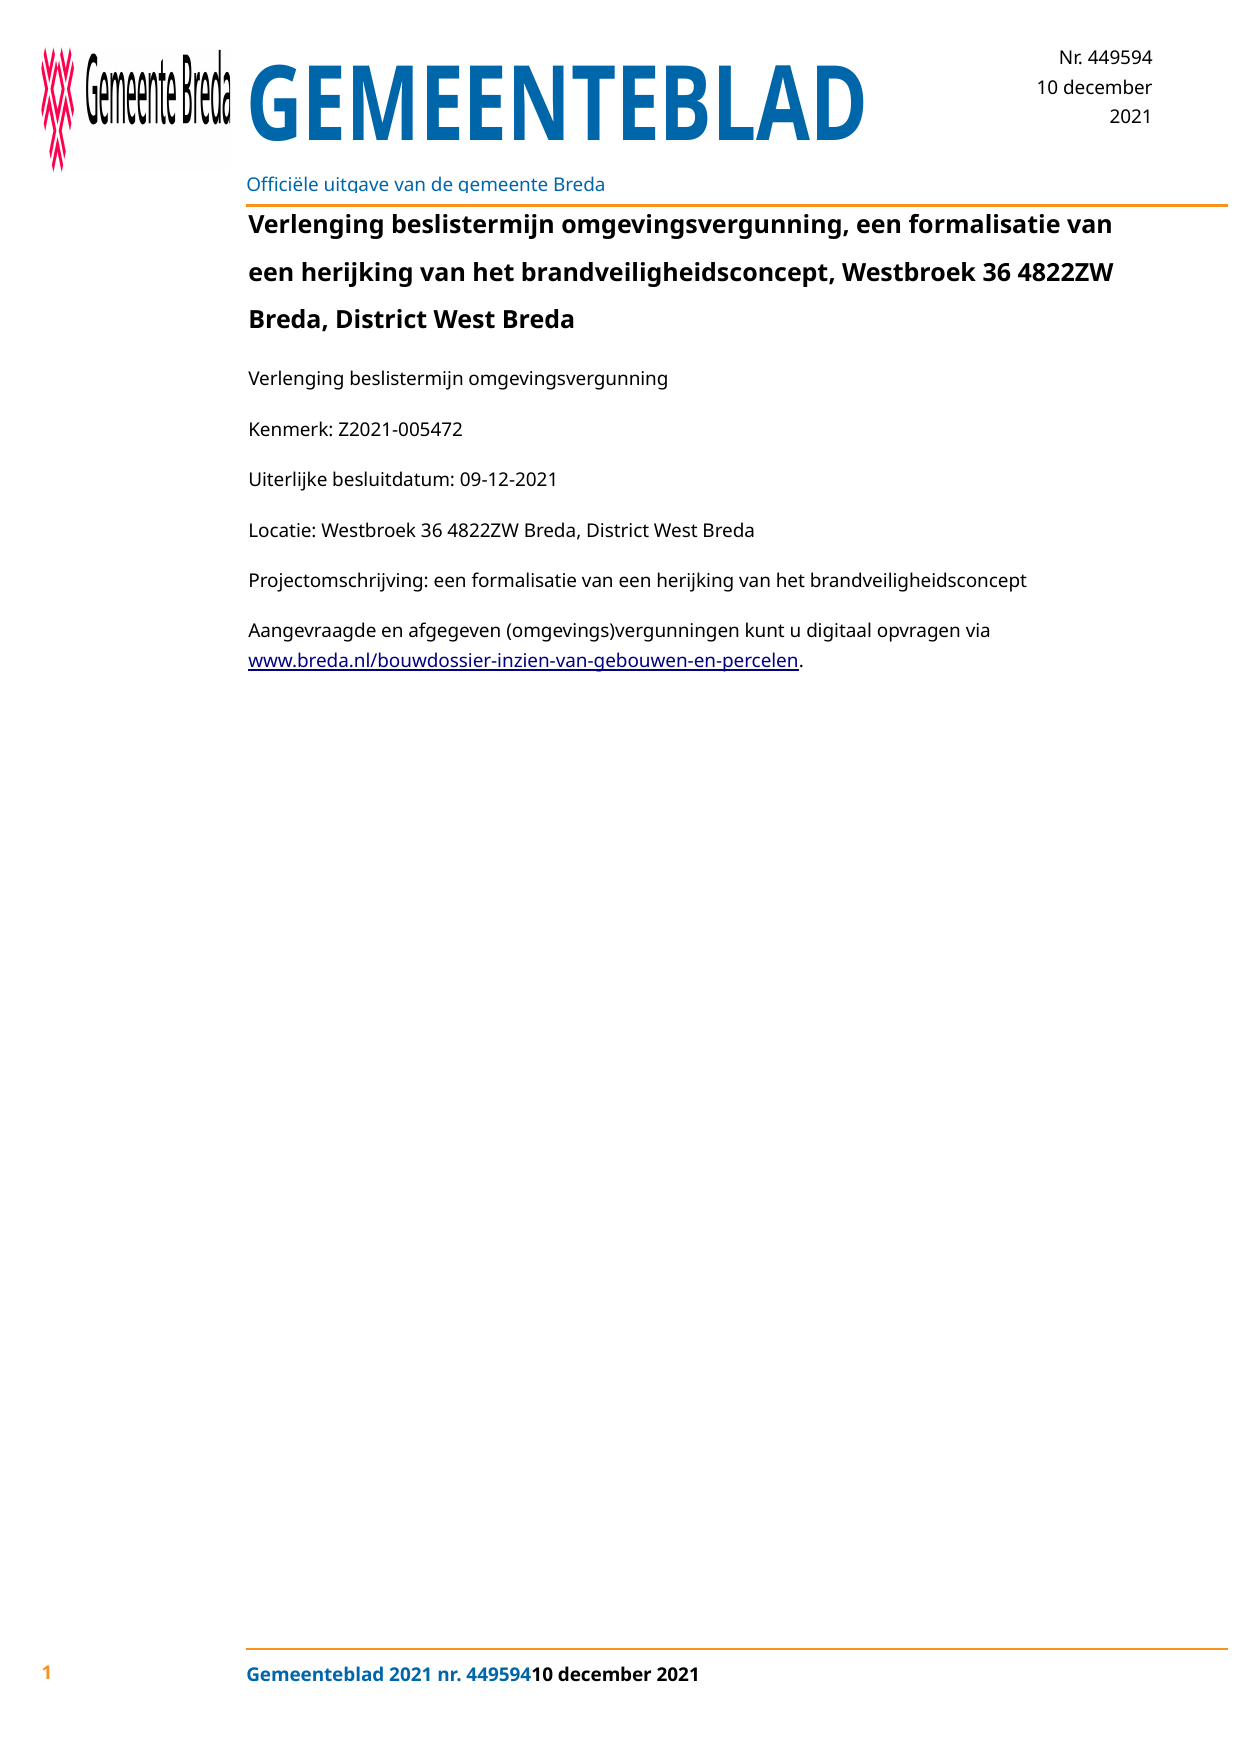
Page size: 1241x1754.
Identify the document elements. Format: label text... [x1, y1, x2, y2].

text Kenmerk: Z2021-005472 [248, 416, 1152, 442]
text Uiterlijke besluitdatum: 09-12-2021 [248, 466, 1152, 492]
text Projectomschrijving: een formalisatie van een herijking van het brandveiligheidsconcept [248, 567, 1152, 593]
picture [41, 47, 231, 172]
text Aangevraagde en afgegeven (omgevings)vergunningen kunt u digitaal opvragen via www.breda.nl/bouwdossier-inzien-van-gebouwen-en-percelen. [248, 618, 1152, 673]
text Locatie: Westbroek 36 4822ZW Breda, District West Breda [248, 517, 1152, 542]
text Verlenging beslistermijn omgevingsvergunning [248, 366, 1152, 391]
text Verlenging beslistermijn omgevingsvergunning, een formalisatie van een herijking van het brandveiligheidsconcept, Westbroek 36 4822ZW Breda, District West Breda [248, 207, 1152, 336]
